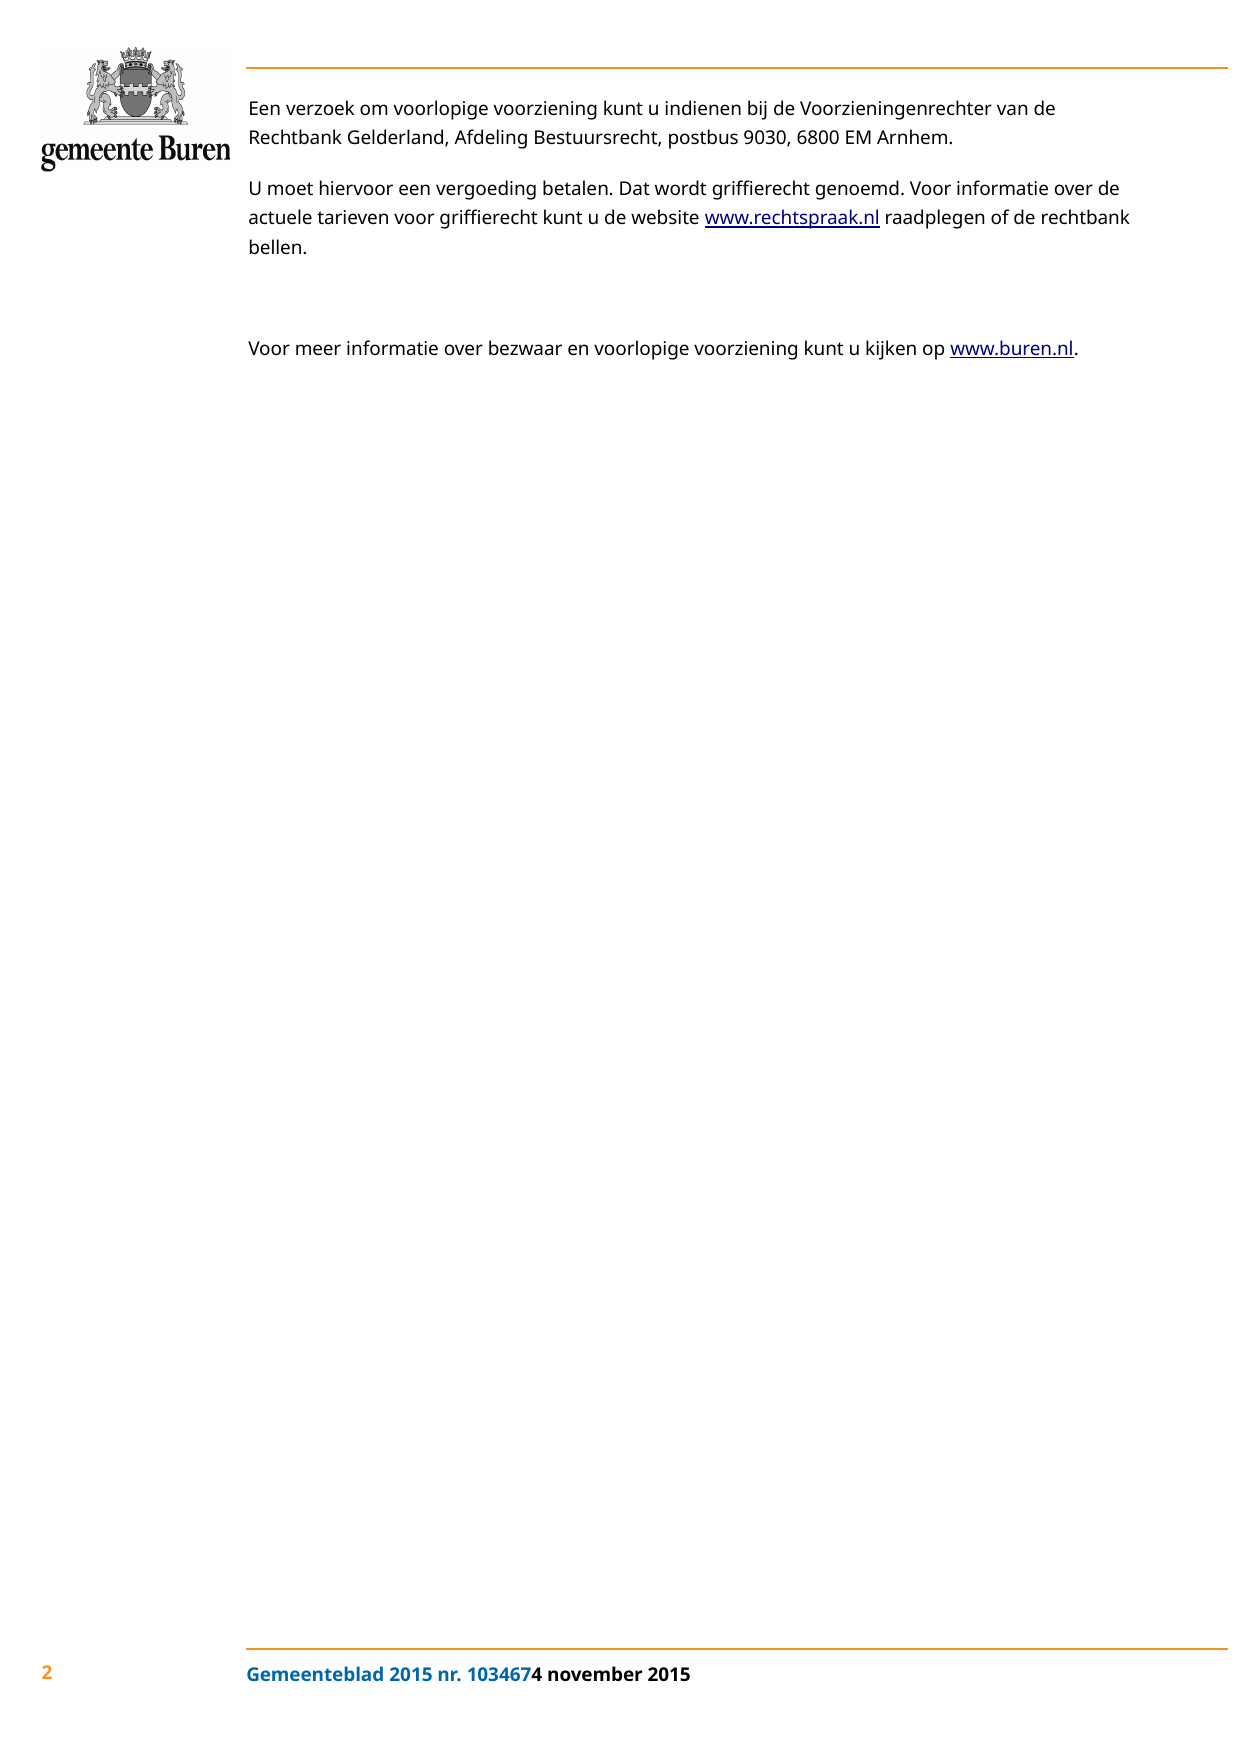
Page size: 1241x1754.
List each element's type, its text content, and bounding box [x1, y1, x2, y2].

text Een verzoek om voorlopige voorziening kunt u indienen bij de Voorzieningenrechter van de Rechtbank Gelderland, Afdeling Bestuursrecht, postbus 9030, 6800 EM Arnhem. [248, 95, 1152, 150]
text Voor meer informatie over bezwaar en voorlopige voorziening kunt u kijken op www.buren.nl. [248, 335, 1152, 361]
text U moet hiervoor een vergoeding betalen. Dat wordt griffierecht genoemd. Voor informatie over de actuele tarieven voor griffierecht kunt u de website www.rechtspraak.nl raadplegen of de rechtbank bellen. [248, 175, 1152, 260]
picture [41, 47, 231, 172]
